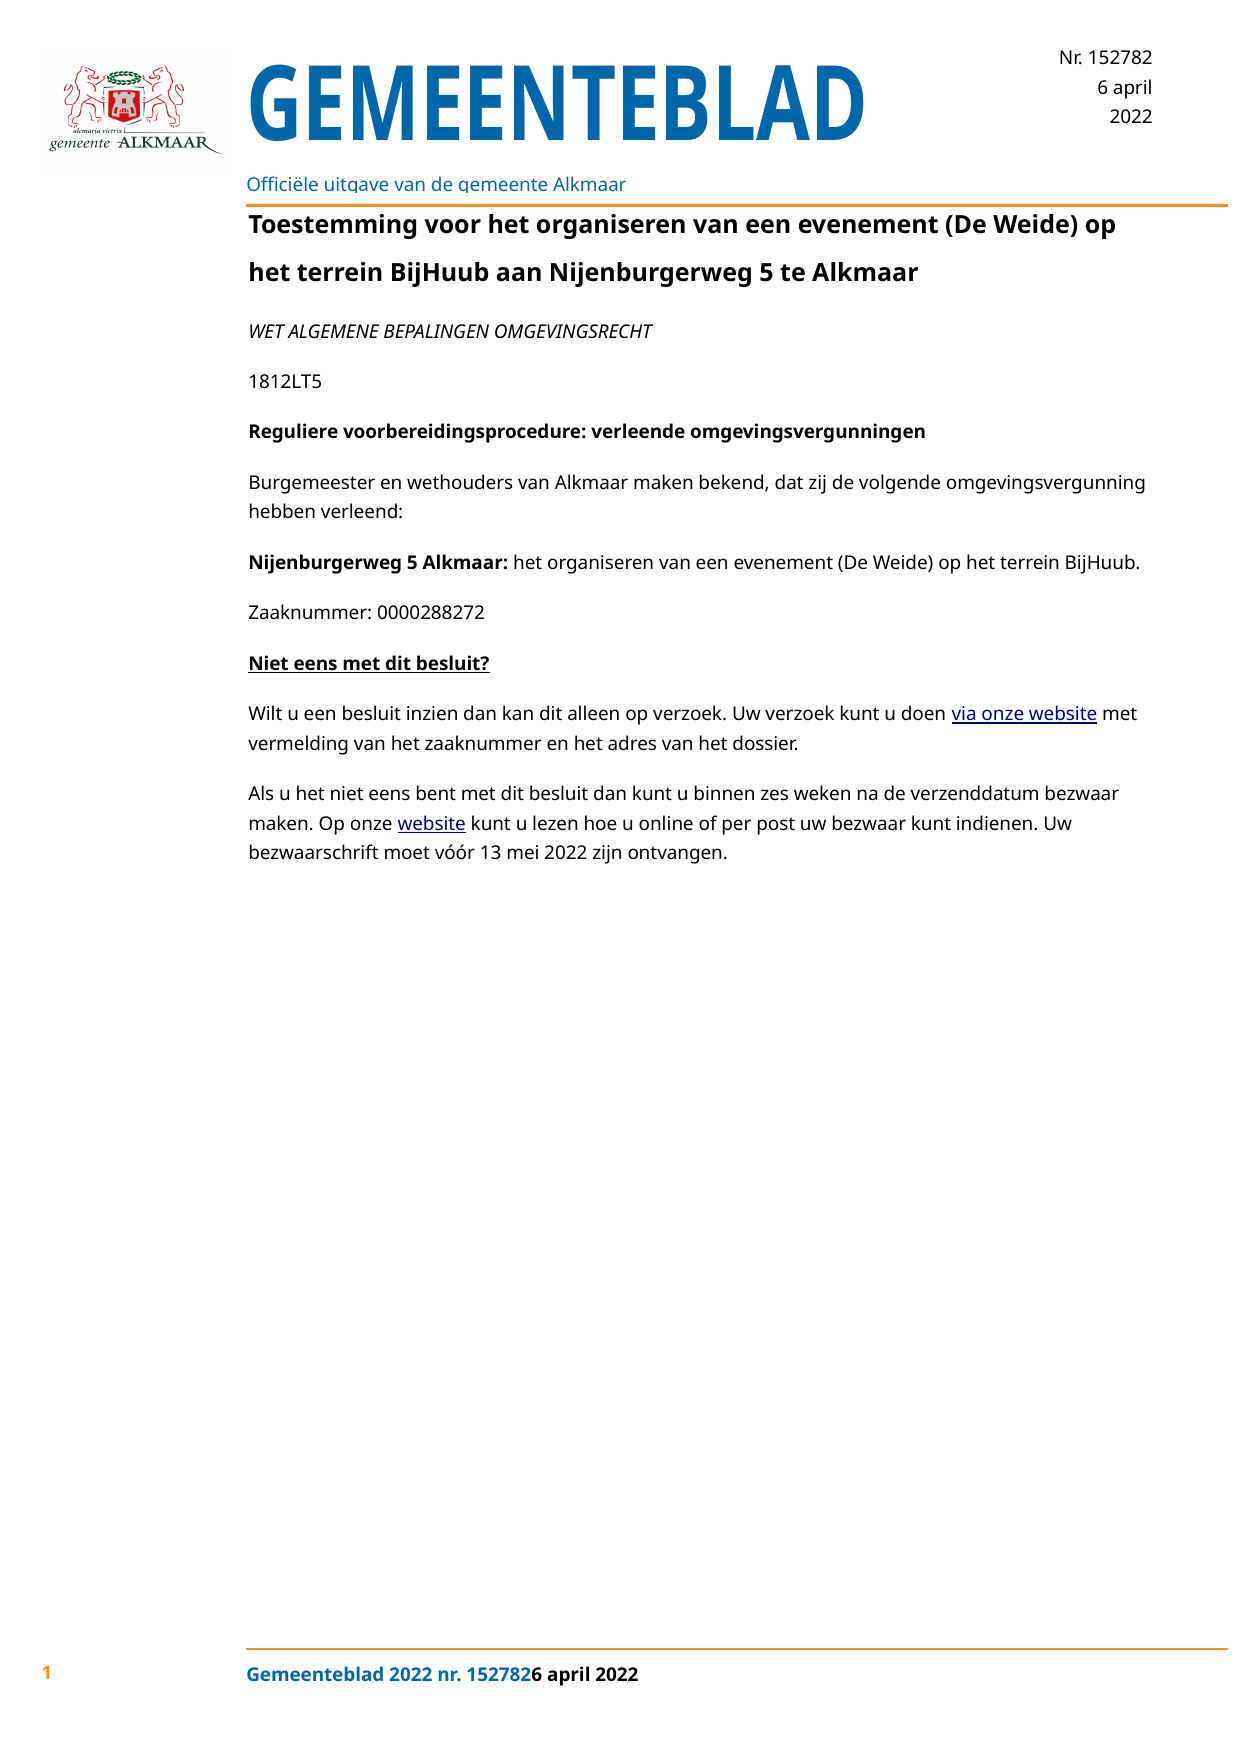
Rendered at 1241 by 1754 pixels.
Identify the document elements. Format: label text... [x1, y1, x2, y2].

text Toestemming voor het organiseren van een evenement (De Weide) op het terrein BijHuub aan Nijenburgerweg 5 te Alkmaar [248, 207, 1152, 288]
text Niet eens met dit besluit? [248, 650, 1152, 676]
text Nijenburgerweg 5 Alkmaar: het organiseren van een evenement (De Weide) op het terrein BijHuub. [248, 549, 1152, 575]
text Als u het niet eens bent met dit besluit dan kunt u binnen zes weken na de verzenddatum bezwaar maken. Op onze website kunt u lezen hoe u online of per post uw bezwaar kunt indienen. Uw bezwaarschrift moet vóór 13 mei 2022 zijn ontvangen. [248, 780, 1152, 865]
text Zaaknummer: 0000288272 [248, 599, 1152, 625]
text Reguliere voorbereidingsprocedure: verleende omgevingsvergunningen [248, 419, 1152, 444]
picture [41, 47, 231, 172]
text WET ALGEMENE BEPALINGEN OMGEVINGSRECHT [248, 318, 1152, 344]
text 1812LT5 [248, 368, 1152, 394]
text Wilt u een besluit inzien dan kan dit alleen op verzoek. Uw verzoek kunt u doen via onze website met vermelding van het zaaknummer en het adres van het dossier. [248, 700, 1152, 756]
text Burgemeester en wethouders van Alkmaar maken bekend, dat zij de volgende omgevingsvergunning hebben verleend: [248, 469, 1152, 524]
